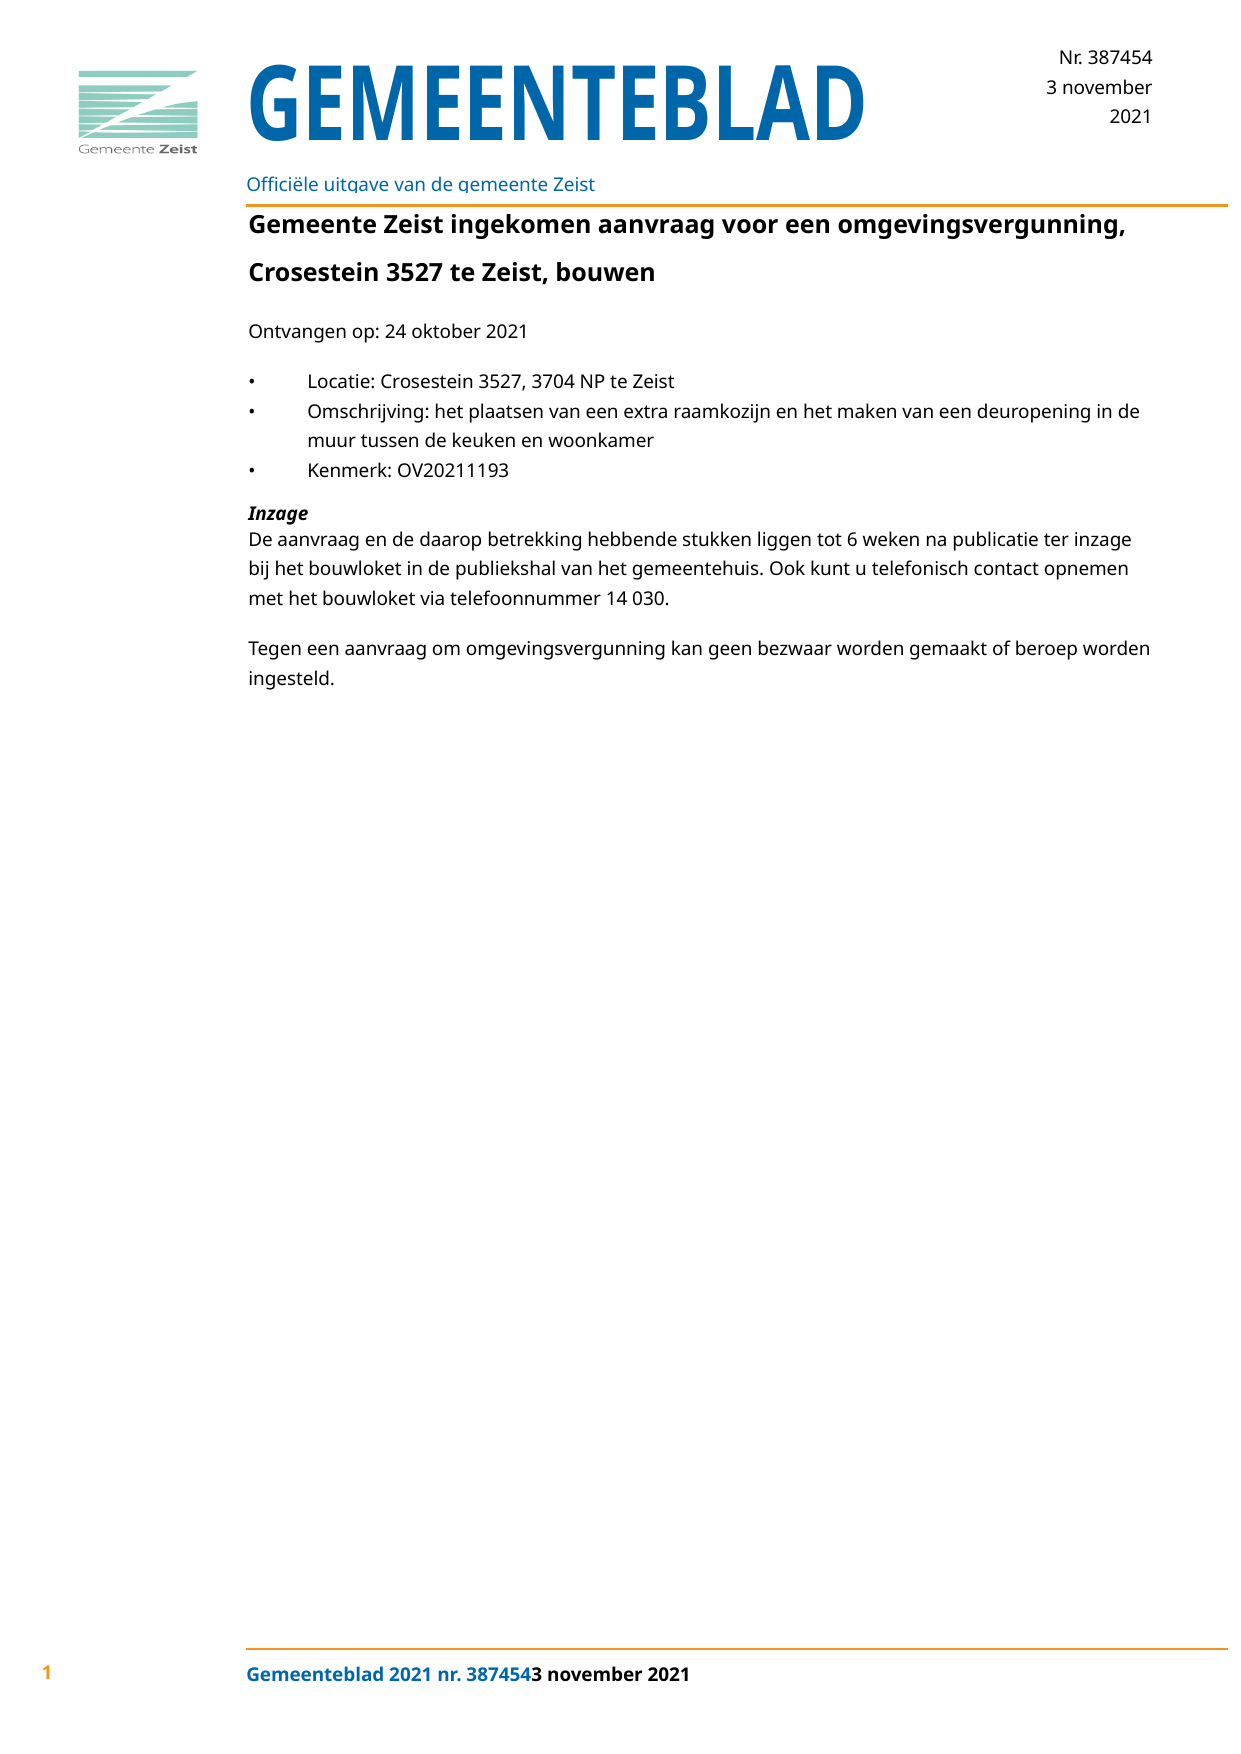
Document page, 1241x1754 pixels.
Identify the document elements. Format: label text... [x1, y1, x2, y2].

text De aanvraag en de daarop betrekking hebbende stukken liggen tot 6 weken na publicatie ter inzage bij het bouwloket in de publiekshal van het gemeentehuis. Ook kunt u telefonisch contact opnemen met het bouwloket via telefoonnummer 14 030. [248, 526, 1152, 611]
text Inzage [248, 500, 1152, 526]
list Kenmerk: OV20211193 [248, 457, 1152, 483]
text Ontvangen op: 24 oktober 2021 [248, 318, 1152, 344]
picture [41, 47, 231, 172]
text Gemeente Zeist ingekomen aanvraag voor een omgevingsvergunning, Crosestein 3527 te Zeist, bouwen [248, 207, 1152, 288]
list Locatie: Crosestein 3527, 3704 NP te Zeist [248, 368, 1152, 394]
list Omschrijving: het plaatsen van een extra raamkozijn en het maken van een deuropening in de muur tussen de keuken en woonkamer [248, 398, 1152, 453]
text Tegen een aanvraag om omgevingsvergunning kan geen bezwaar worden gemaakt of beroep worden ingesteld. [248, 636, 1152, 691]
